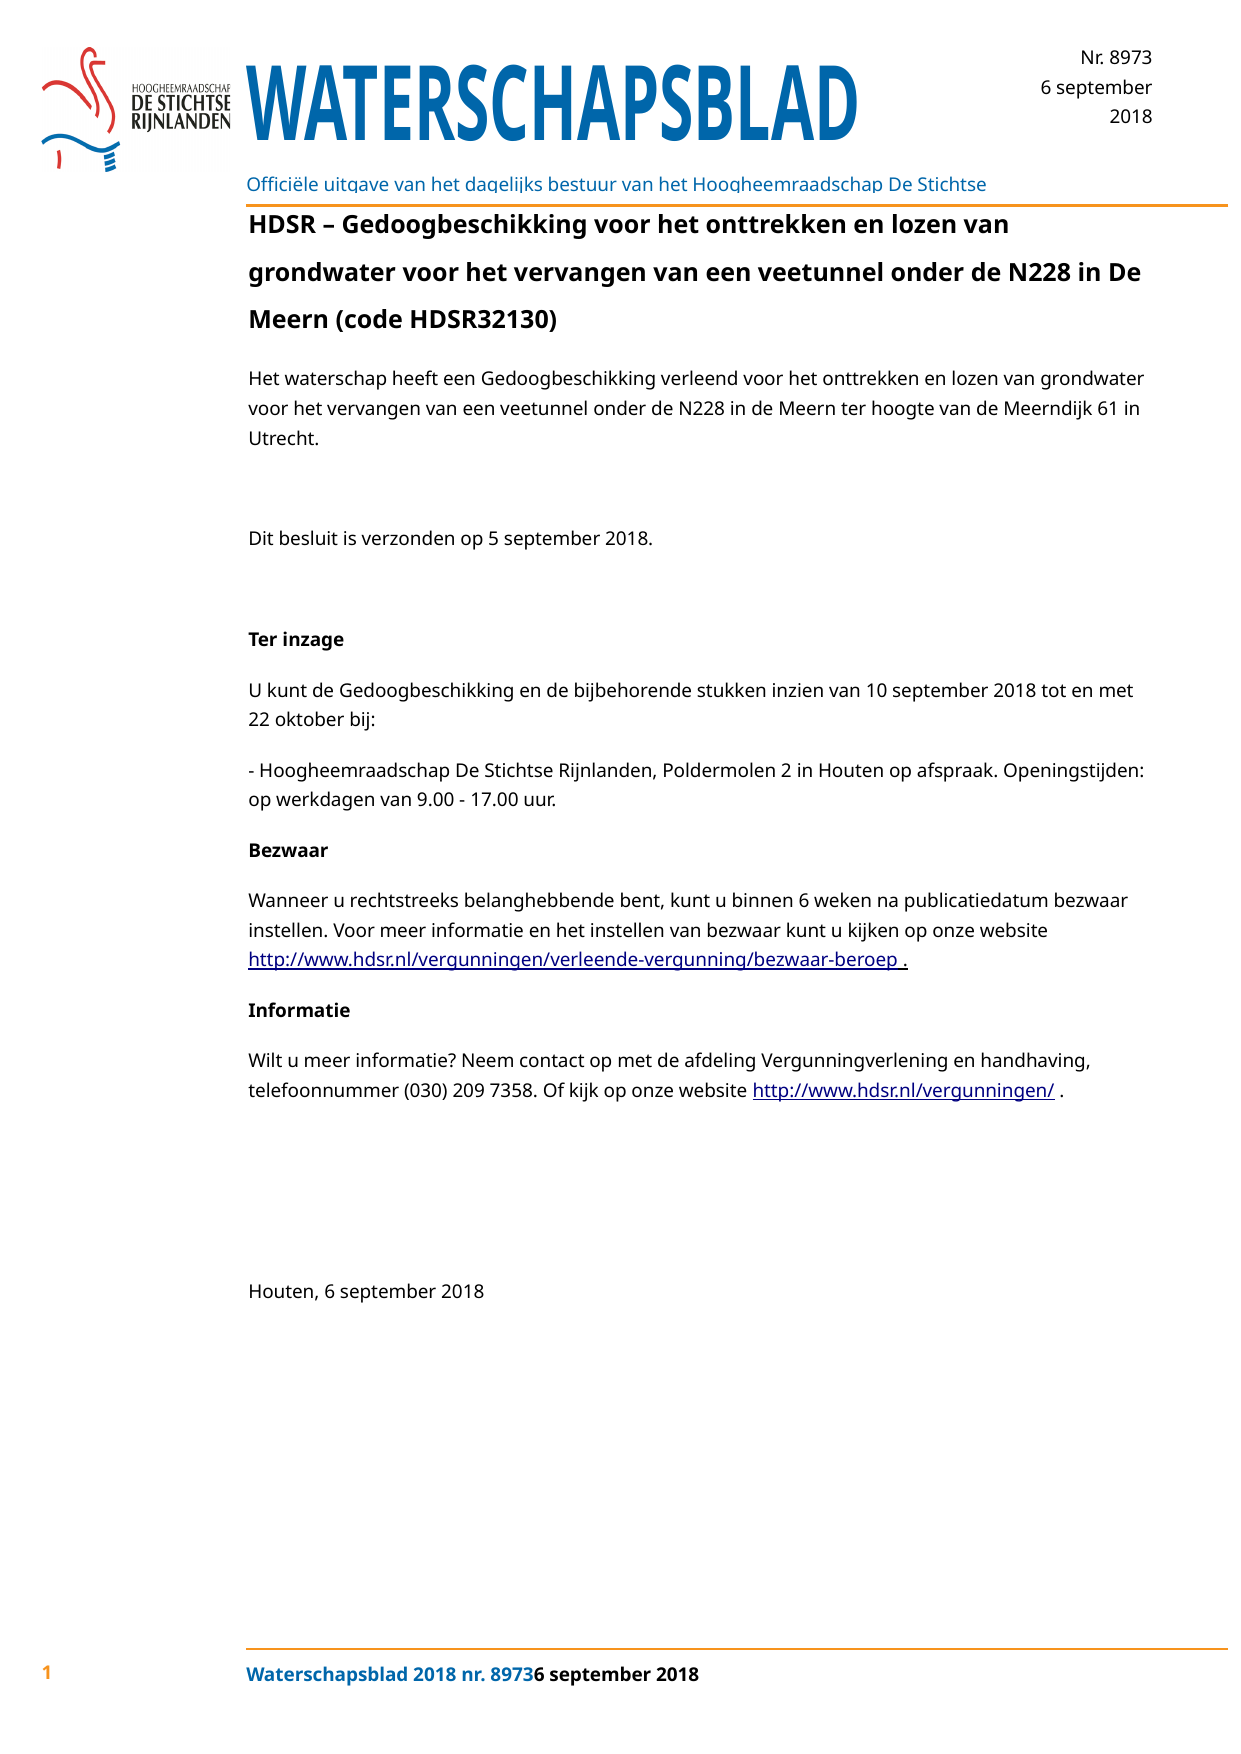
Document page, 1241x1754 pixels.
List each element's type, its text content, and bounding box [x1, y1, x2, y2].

text Wanneer u rechtstreeks belanghebbende bent, kunt u binnen 6 weken na publicatiedatum bezwaar instellen. Voor meer informatie en het instellen van bezwaar kunt u kijken op onze website http://www.hdsr.nl/vergunningen/verleende-vergunning/bezwaar-beroep . [248, 887, 1152, 972]
text U kunt de Gedoogbeschikking en de bijbehorende stukken inzien van 10 september 2018 tot en met 22 oktober bij: [248, 677, 1152, 732]
text Informatie [248, 997, 1152, 1022]
text Het waterschap heeft een Gedoogbeschikking verleend voor het onttrekken en lozen van grondwater voor het vervangen van een veetunnel onder de N228 in de Meern ter hoogte van de Meerndijk 61 in Utrecht. [248, 366, 1152, 450]
text Wilt u meer informatie? Neem contact op met de afdeling Vergunningverlening en handhaving, telefoonnummer (030) 209 7358. Of kijk op onze website http://www.hdsr.nl/vergunningen/ . [248, 1047, 1152, 1102]
text Ter inzage [248, 626, 1152, 652]
text - Hoogheemraadschap De Stichtse Rijnlanden, Poldermolen 2 in Houten op afspraak. Openingstijden: op werkdagen van 9.00 - 17.00 uur. [248, 757, 1152, 812]
text Dit besluit is verzonden op 5 september 2018. [248, 526, 1152, 551]
text Houten, 6 september 2018 [248, 1278, 1152, 1304]
text HDSR – Gedoogbeschikking voor het onttrekken en lozen van grondwater voor het vervangen van een veetunnel onder de N228 in De Meern (code HDSR32130) [248, 207, 1152, 336]
text Bezwaar [248, 837, 1152, 862]
picture [41, 47, 231, 172]
